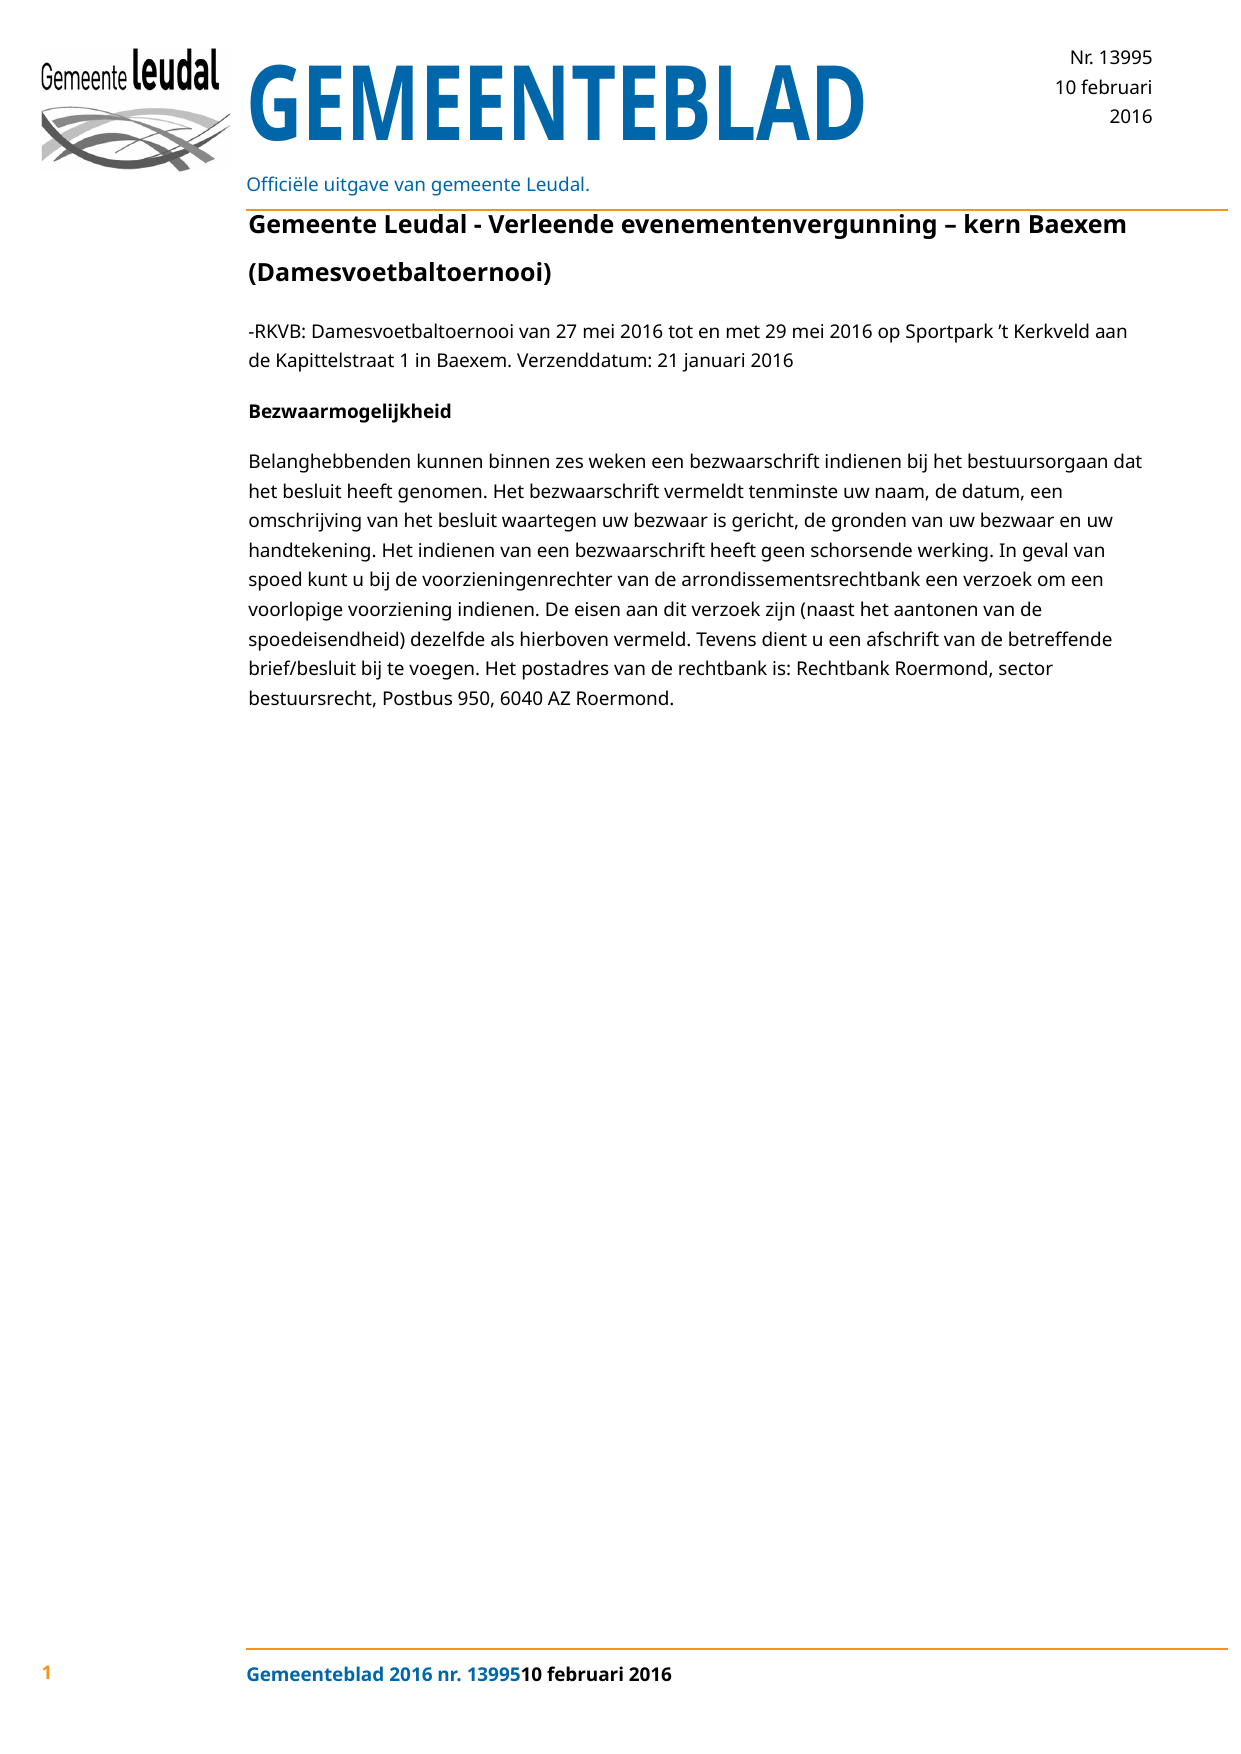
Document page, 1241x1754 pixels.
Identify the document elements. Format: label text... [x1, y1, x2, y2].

text -RKVB: Damesvoetbaltoernooi van 27 mei 2016 tot en met 29 mei 2016 op Sportpark ’t Kerkveld aan de Kapittelstraat 1 in Baexem. Verzenddatum: 21 januari 2016 [248, 318, 1152, 373]
text Belanghebbenden kunnen binnen zes weken een bezwaarschrift indienen bij het bestuursorgaan dat het besluit heeft genomen. Het bezwaarschrift vermeldt tenminste uw naam, de datum, een omschrijving van het besluit waartegen uw bezwaar is gericht, de gronden van uw bezwaar en uw handtekening. Het indienen van een bezwaarschrift heeft geen schorsende werking. In geval van spoed kunt u bij de voorzieningenrechter van de arrondissementsrechtbank een verzoek om een voorlopige voorziening indienen. De eisen aan dit verzoek zijn (naast het aantonen van de spoedeisendheid) dezelfde als hierboven vermeld. Tevens dient u een afschrift van de betreffende brief/besluit bij te voegen. Het postadres van de rechtbank is: Rechtbank Roermond, sector bestuursrecht, Postbus 950, 6040 AZ Roermond. [248, 448, 1152, 711]
text Bezwaarmogelijkheid [248, 398, 1152, 424]
text Gemeente Leudal - Verleende evenementenvergunning – kern Baexem (Damesvoetbaltoernooi) [248, 211, 1152, 288]
picture [41, 47, 231, 172]
